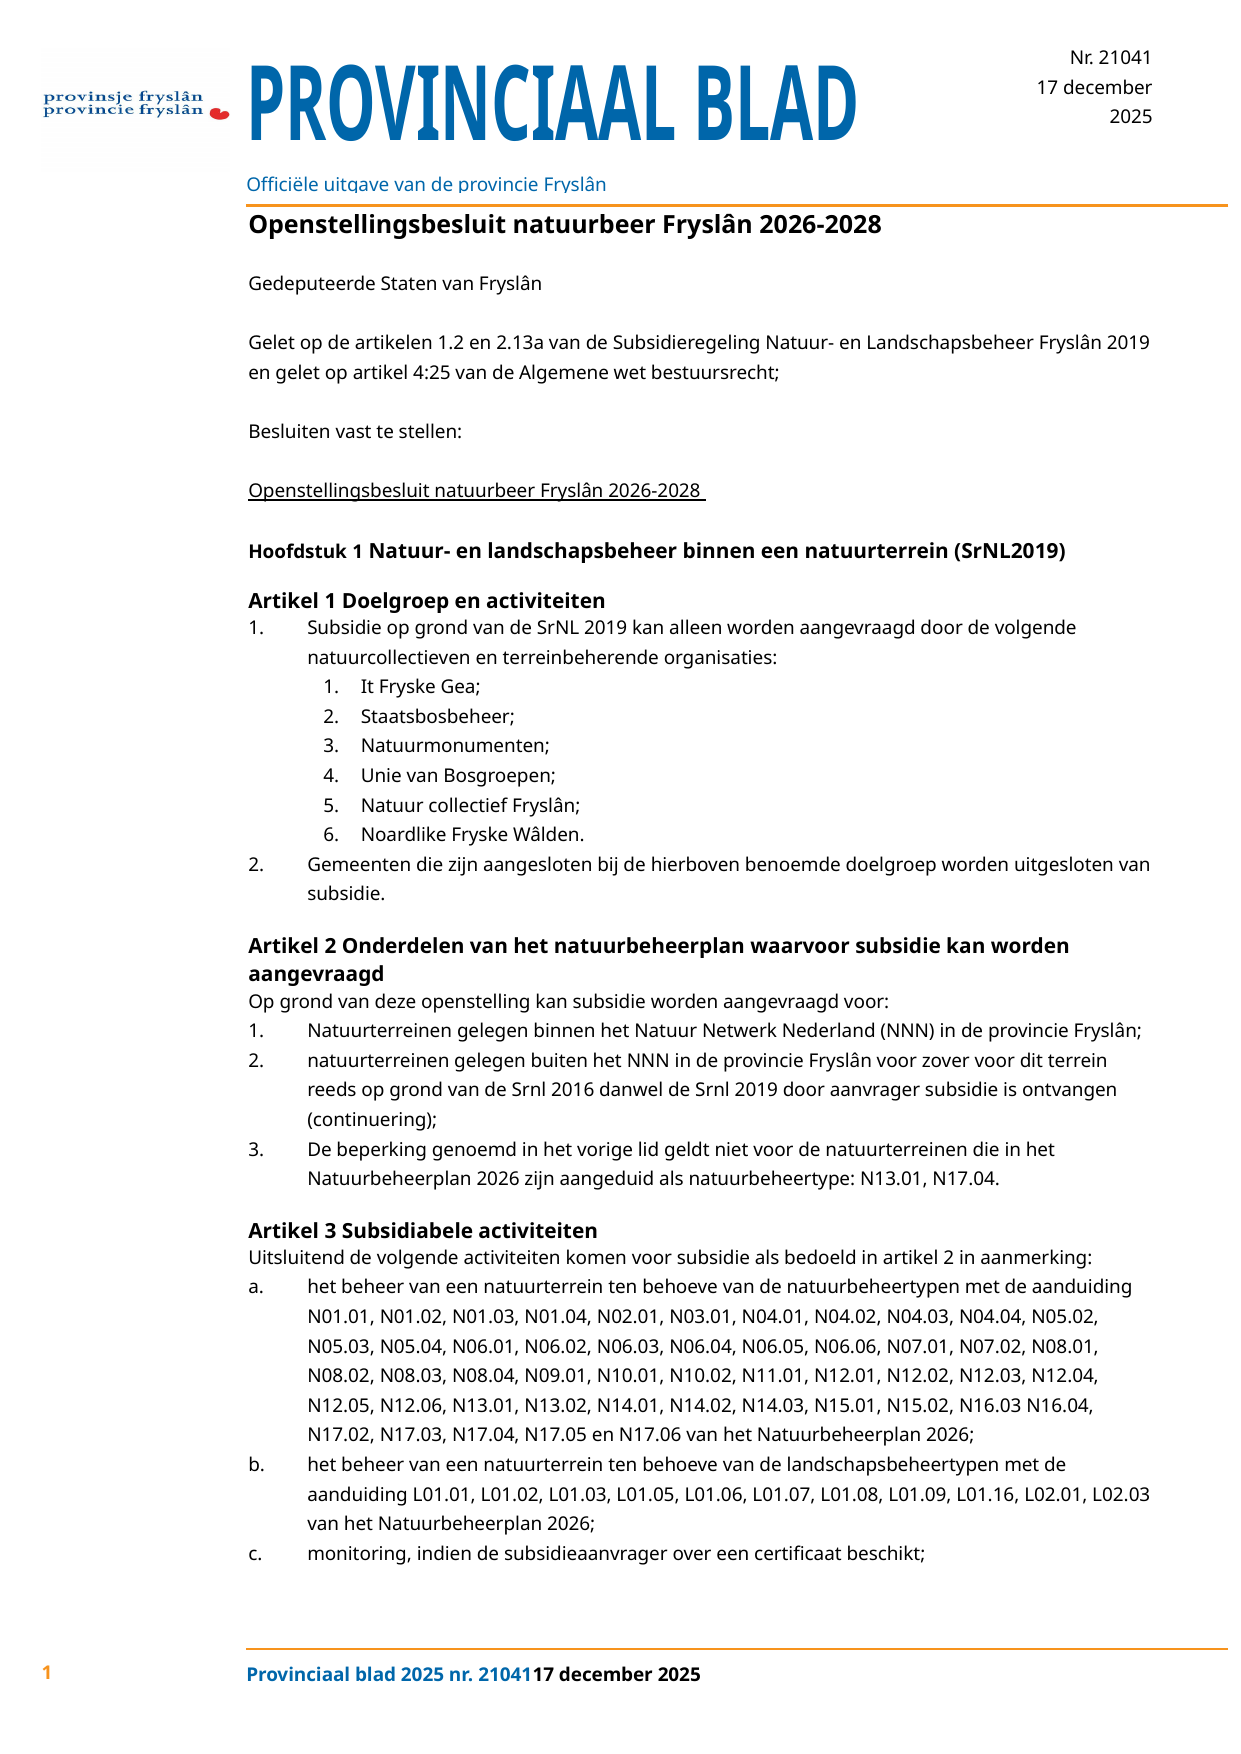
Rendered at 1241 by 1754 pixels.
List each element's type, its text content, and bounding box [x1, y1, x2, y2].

text Artikel 3 Subsidiabele activiteiten [248, 1216, 1152, 1244]
list natuurterreinen gelegen buiten het NNN in de provincie Fryslân voor zover voor dit terrein reeds op grond van de Srnl 2016 danwel de Srnl 2019 door aanvrager subsidie is ontvangen (continuering); [248, 1047, 1152, 1132]
text Besluiten vast te stellen: [248, 418, 1152, 444]
text Openstellingsbesluit natuurbeer Fryslân 2026-2028 [248, 477, 1152, 503]
text Uitsluitend de volgende activiteiten komen voor subsidie als bedoeld in artikel 2 in aanmerking: [248, 1244, 1152, 1270]
list Unie van Bosgroepen; [323, 762, 1152, 788]
text Artikel 2 Onderdelen van het natuurbeheerplan waarvoor subsidie kan worden aangevraagd [248, 931, 1152, 988]
list Natuur collectief Fryslân; [323, 792, 1152, 817]
text Artikel 1 Doelgroep en activiteiten [248, 586, 1152, 614]
list Subsidie op grond van de SrNL 2019 kan alleen worden aangevraagd door de volgende natuurcollectieven en terreinbeherende organisaties: [248, 614, 1152, 669]
text Gedeputeerde Staten van Fryslân [248, 270, 1152, 296]
list Gemeenten die zijn aangesloten bij de hierboven benoemde doelgroep worden uitgesloten van subsidie. [248, 851, 1152, 906]
picture [41, 47, 231, 172]
list De beperking genoemd in het vorige lid geldt niet voor de natuurterreinen die in het Natuurbeheerplan 2026 zijn aangeduid als natuurbeheertype: N13.01, N17.04. [248, 1136, 1152, 1191]
list het beheer van een natuurterrein ten behoeve van de landschapsbeheertypen met de aanduiding L01.01, L01.02, L01.03, L01.05, L01.06, L01.07, L01.08, L01.09, L01.16, L02.01, L02.03 van het Natuurbeheerplan 2026; [248, 1451, 1152, 1536]
text Openstellingsbesluit natuurbeer Fryslân 2026-2028 [248, 207, 1152, 241]
list Noardlike Fryske Wâlden. [323, 821, 1152, 847]
list It Fryske Gea; [323, 673, 1152, 699]
list Staatsbosbeheer; [323, 703, 1152, 729]
list het beheer van een natuurterrein ten behoeve van de natuurbeheertypen met de aanduiding N01.01, N01.02, N01.03, N01.04, N02.01, N03.01, N04.01, N04.02, N04.03, N04.04, N05.02, N05.03, N05.04, N06.01, N06.02, N06.03, N06.04, N06.05, N06.06, N07.01, N07.02, N08.01, N08.02, N08.03, N08.04, N09.01, N10.01, N10.02, N11.01, N12.01, N12.02, N12.03, N12.04, N12.05, N12.06, N13.01, N13.02, N14.01, N14.02, N14.03, N15.01, N15.02, N16.03 N16.04, N17.02, N17.03, N17.04, N17.05 en N17.06 van het Natuurbeheerplan 2026; [248, 1274, 1152, 1447]
text Op grond van deze openstelling kan subsidie worden aangevraagd voor: [248, 988, 1152, 1013]
text Gelet op de artikelen 1.2 en 2.13a van de Subsidieregeling Natuur- en Landschapsbeheer Fryslân 2019 en gelet op artikel 4:25 van de Algemene wet bestuursrecht; [248, 329, 1152, 385]
text Hoofdstuk 1 Natuur- en landschapsbeheer binnen een natuurterrein (SrNL2019) [248, 537, 1152, 565]
list Natuurmonumenten; [323, 733, 1152, 758]
list monitoring, indien de subsidieaanvrager over een certificaat beschikt; [248, 1540, 1152, 1566]
list Natuurterreinen gelegen binnen het Natuur Netwerk Nederland (NNN) in de provincie Fryslân; [248, 1017, 1152, 1043]
